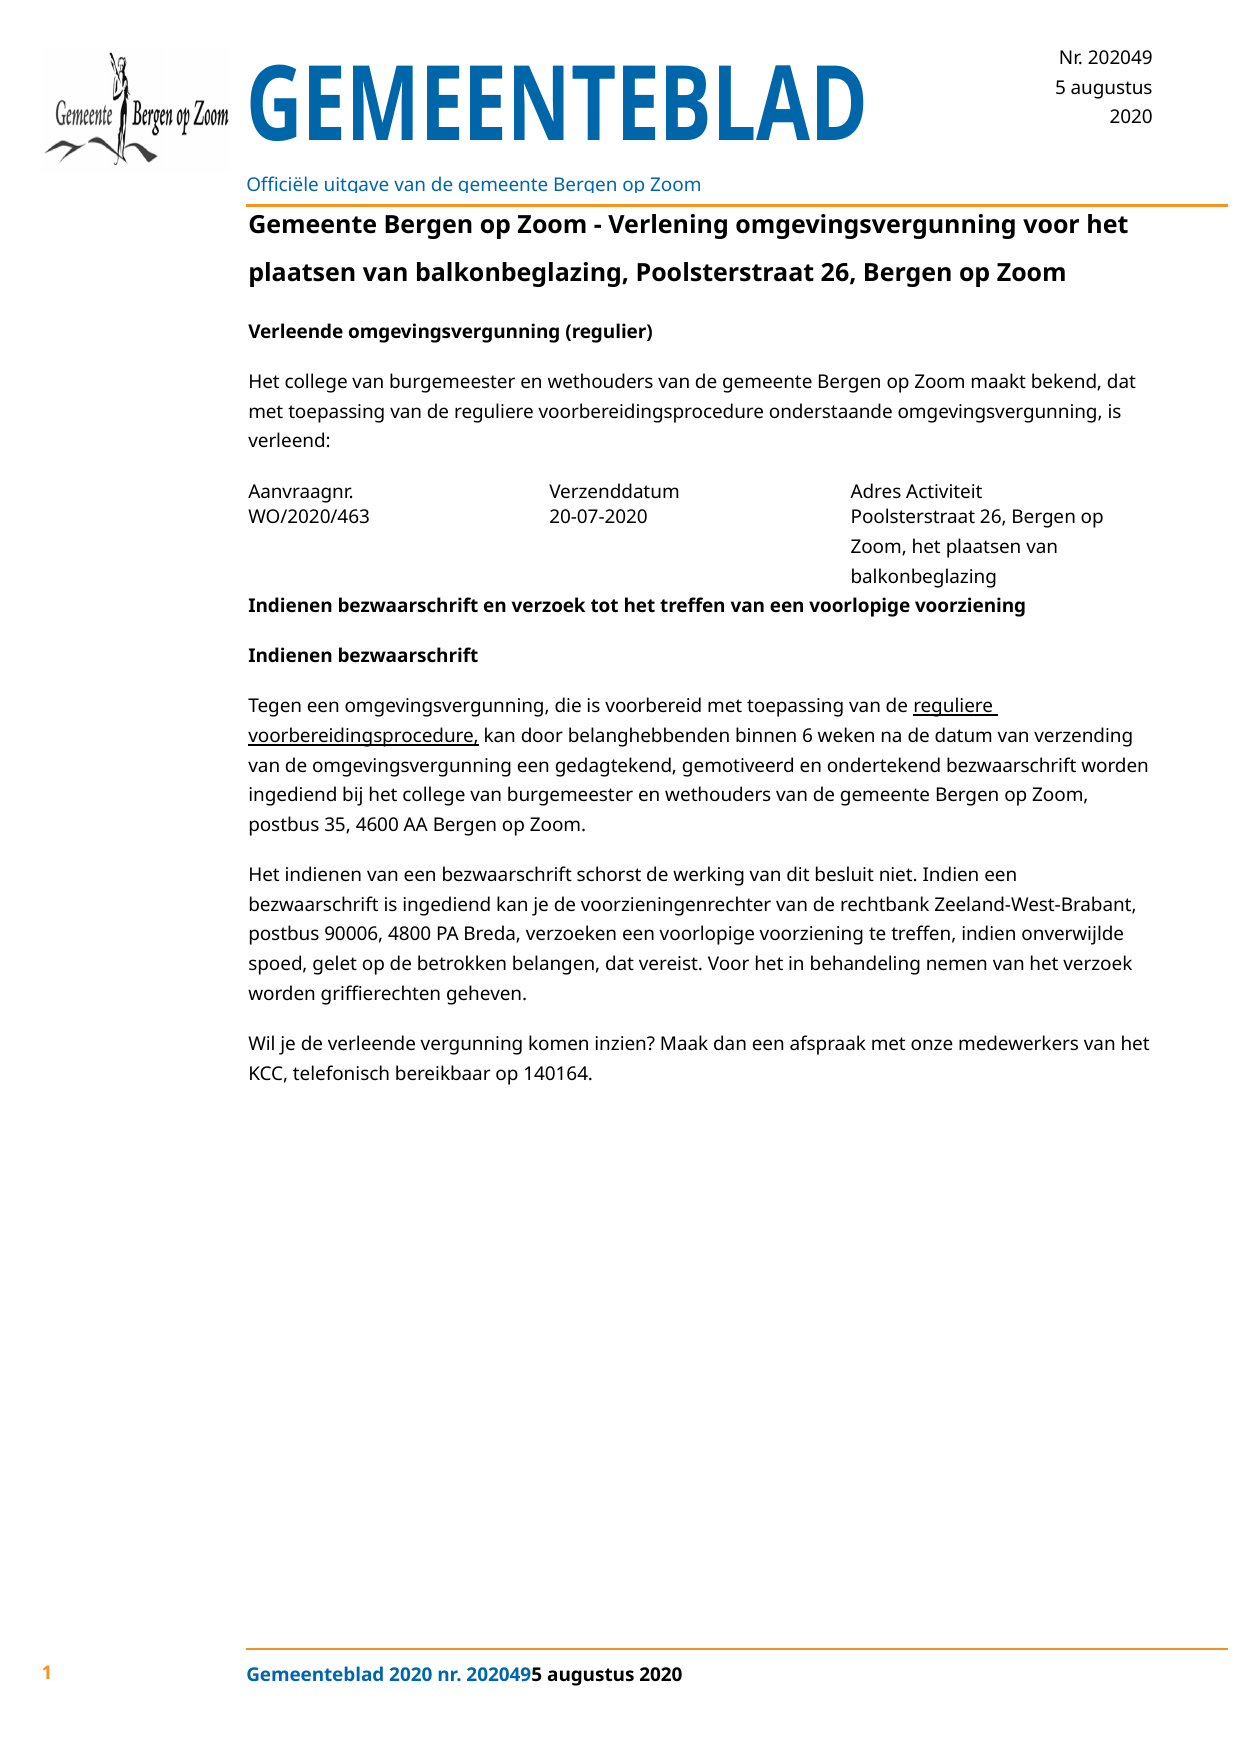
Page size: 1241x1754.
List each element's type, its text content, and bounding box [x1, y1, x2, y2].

table_cell WO/2020/463 [248, 504, 549, 589]
text Tegen een omgevingsvergunning, die is voorbereid met toepassing van de reguliere voorbereidingsprocedure, kan door belanghebbenden binnen 6 weken na de datum van verzending van de omgevingsvergunning een gedagtekend, gemotiveerd en ondertekend bezwaarschrift worden ingediend bij het college van burgemeester en wethouders van de gemeente Bergen op Zoom, postbus 35, 4600 AA Bergen op Zoom. [248, 693, 1152, 837]
picture [41, 47, 231, 172]
table_header Aanvraagnr. [248, 478, 549, 504]
text Gemeente Bergen op Zoom - Verlening omgevingsvergunning voor het plaatsen van balkonbeglazing, Poolsterstraat 26, Bergen op Zoom [248, 207, 1152, 288]
table_header Verzenddatum [549, 478, 850, 504]
text Het indienen van een bezwaarschrift schorst de werking van dit besluit niet. Indien een bezwaarschrift is ingediend kan je de voorzieningenrechter van de rechtbank Zeeland-West-Brabant, postbus 90006, 4800 PA Breda, verzoeken een voorlopige voorziening te treffen, indien onverwijlde spoed, gelet op de betrokken belangen, dat vereist. Voor het in behandeling nemen van het verzoek worden griffierechten geheven. [248, 861, 1152, 1006]
table_header Adres Activiteit [850, 478, 1152, 504]
text Verleende omgevingsvergunning (regulier) [248, 318, 1152, 344]
table_cell 20-07-2020 [549, 504, 850, 589]
table_cell Poolsterstraat 26, Bergen op Zoom, het plaatsen van balkonbeglazing [850, 504, 1152, 589]
text Het college van burgemeester en wethouders van de gemeente Bergen op Zoom maakt bekend, dat met toepassing van de reguliere voorbereidingsprocedure onderstaande omgevingsvergunning, is verleend: [248, 368, 1152, 453]
text Indienen bezwaarschrift en verzoek tot het treffen van een voorlopige voorziening [248, 592, 1152, 618]
text Indienen bezwaarschrift [248, 642, 1152, 668]
text Wil je de verleende vergunning komen inzien? Maak dan een afspraak met onze medewerkers van het KCC, telefonisch bereikbaar op 140164. [248, 1030, 1152, 1086]
